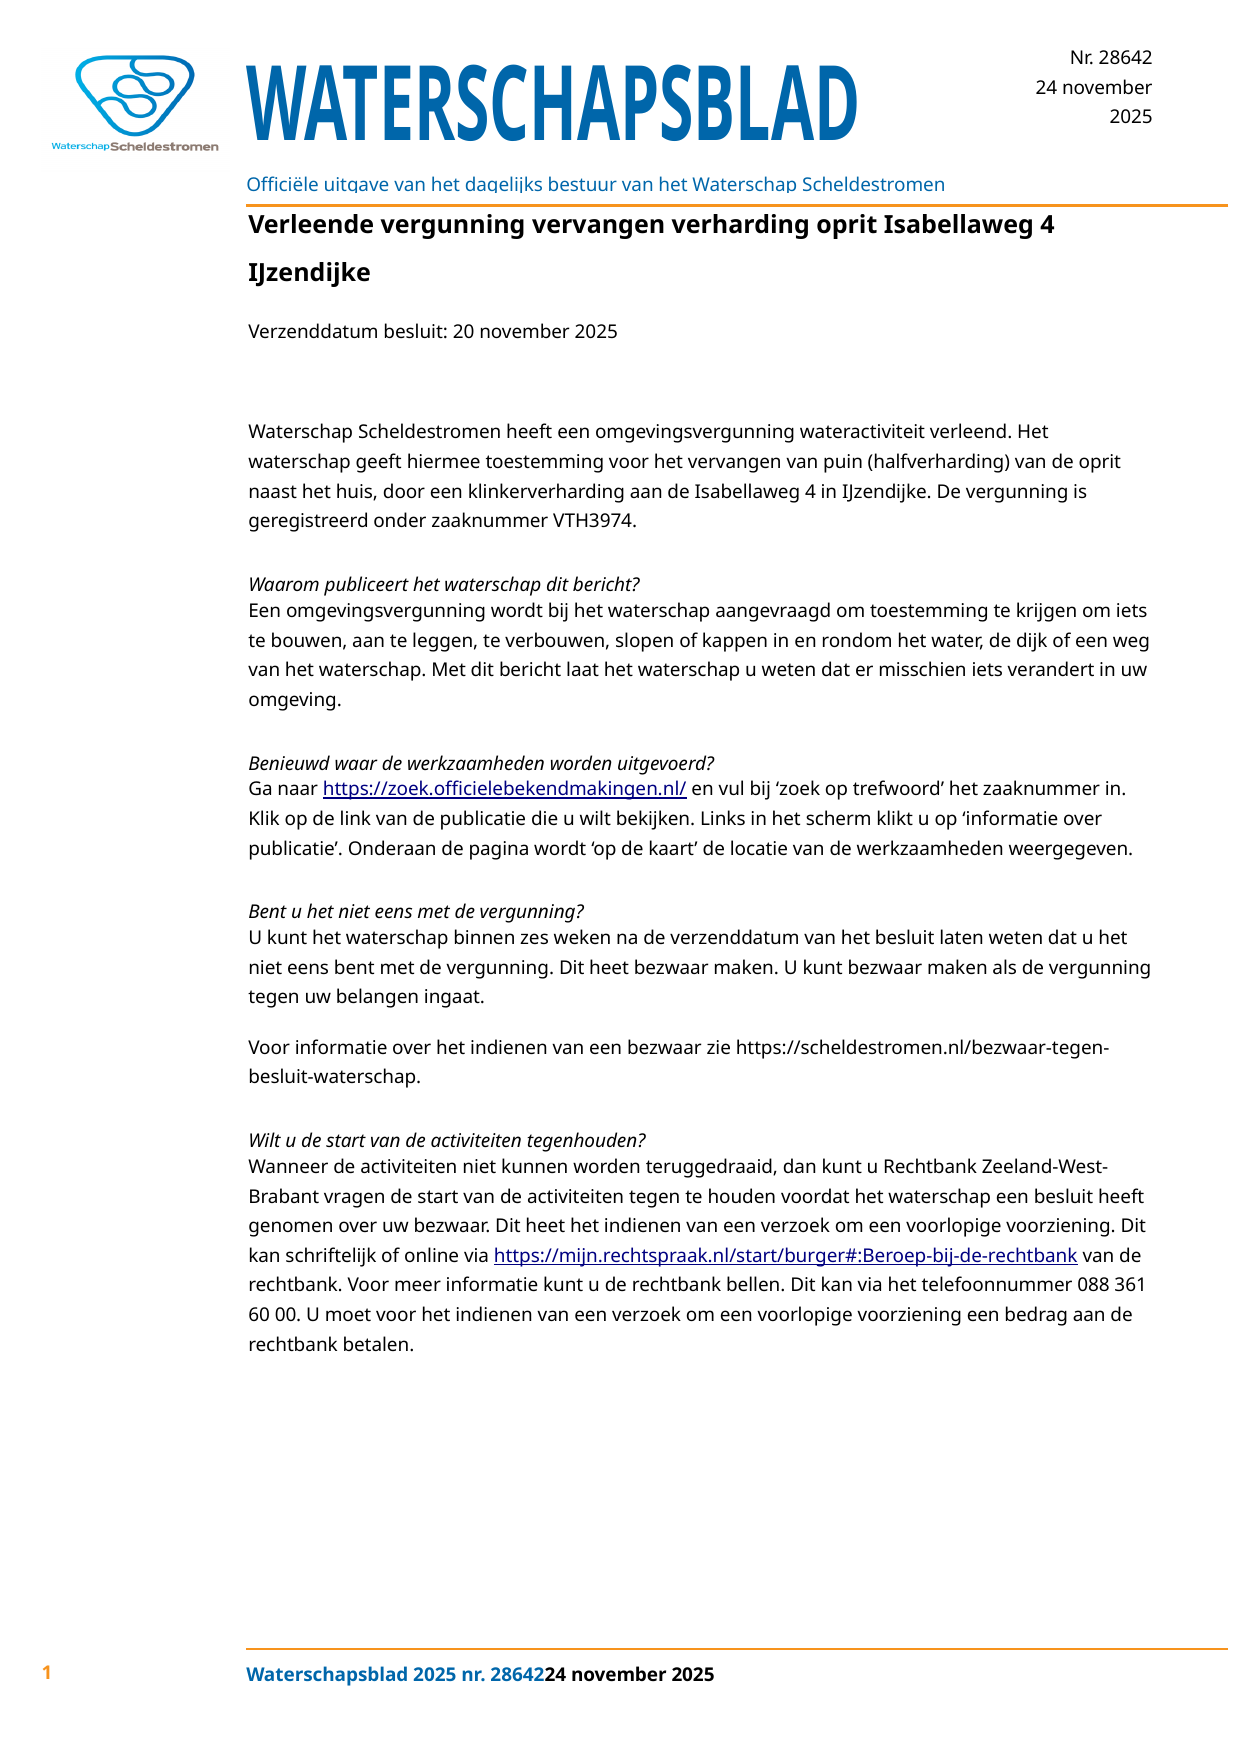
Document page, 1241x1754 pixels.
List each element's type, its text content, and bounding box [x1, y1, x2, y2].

text Wanneer de activiteiten niet kunnen worden teruggedraaid, dan kunt u Rechtbank Zeeland-West-Brabant vragen de start van de activiteiten tegen te houden voordat het waterschap een besluit heeft genomen over uw bezwaar. Dit heet het indienen van een verzoek om een voorlopige voorziening. Dit kan schriftelijk of online via https://mijn.rechtspraak.nl/start/burger#:Beroep-bij-de-rechtbank van de rechtbank. Voor meer informatie kunt u de rechtbank bellen. Dit kan via het telefoonnummer 088 361 60 00. U moet voor het indienen van een verzoek om een voorlopige voorziening een bedrag aan de rechtbank betalen. [248, 1153, 1152, 1357]
text Bent u het niet eens met de vergunning? [248, 899, 1152, 924]
text Wilt u de start van de activiteiten tegenhouden? [248, 1128, 1152, 1153]
text Benieuwd waar de werkzaamheden worden uitgevoerd? [248, 750, 1152, 776]
picture [41, 47, 231, 172]
text Waterschap Scheldestromen heeft een omgevingsvergunning wateractiviteit verleend. Het waterschap geeft hiermee toestemming voor het vervangen van puin (halfverharding) van de oprit naast het huis, door een klinkerverharding aan de Isabellaweg 4 in IJzendijke. De vergunning is geregistreerd onder zaaknummer VTH3974. [248, 419, 1152, 533]
text Voor informatie over het indienen van een bezwaar zie https://scheldestromen.nl/bezwaar-tegen-besluit-waterschap. [248, 1034, 1152, 1089]
text Verleende vergunning vervangen verharding oprit Isabellaweg 4 IJzendijke [248, 207, 1152, 288]
text Waarom publiceert het waterschap dit bericht? [248, 571, 1152, 597]
text U kunt het waterschap binnen zes weken na de verzenddatum van het besluit laten weten dat u het niet eens bent met de vergunning. Dit heet bezwaar maken. U kunt bezwaar maken als de vergunning tegen uw belangen ingaat. [248, 924, 1152, 1009]
text Een omgevingsvergunning wordt bij het waterschap aangevraagd om toestemming te krijgen om iets te bouwen, aan te leggen, te verbouwen, slopen of kappen in en rondom het water, de dijk of een weg van het waterschap. Met dit bericht laat het waterschap u weten dat er misschien iets verandert in uw omgeving. [248, 597, 1152, 712]
text Ga naar https://zoek.officielebekendmakingen.nl/ en vul bij ‘zoek op trefwoord’ het zaaknummer in. Klik op de link van de publicatie die u wilt bekijken. Links in het scherm klikt u op ‘informatie over publicatie’. Onderaan de pagina wordt ‘op de kaart’ de locatie van de werkzaamheden weergegeven. [248, 776, 1152, 861]
text Verzenddatum besluit: 20 november 2025 [248, 318, 1152, 344]
